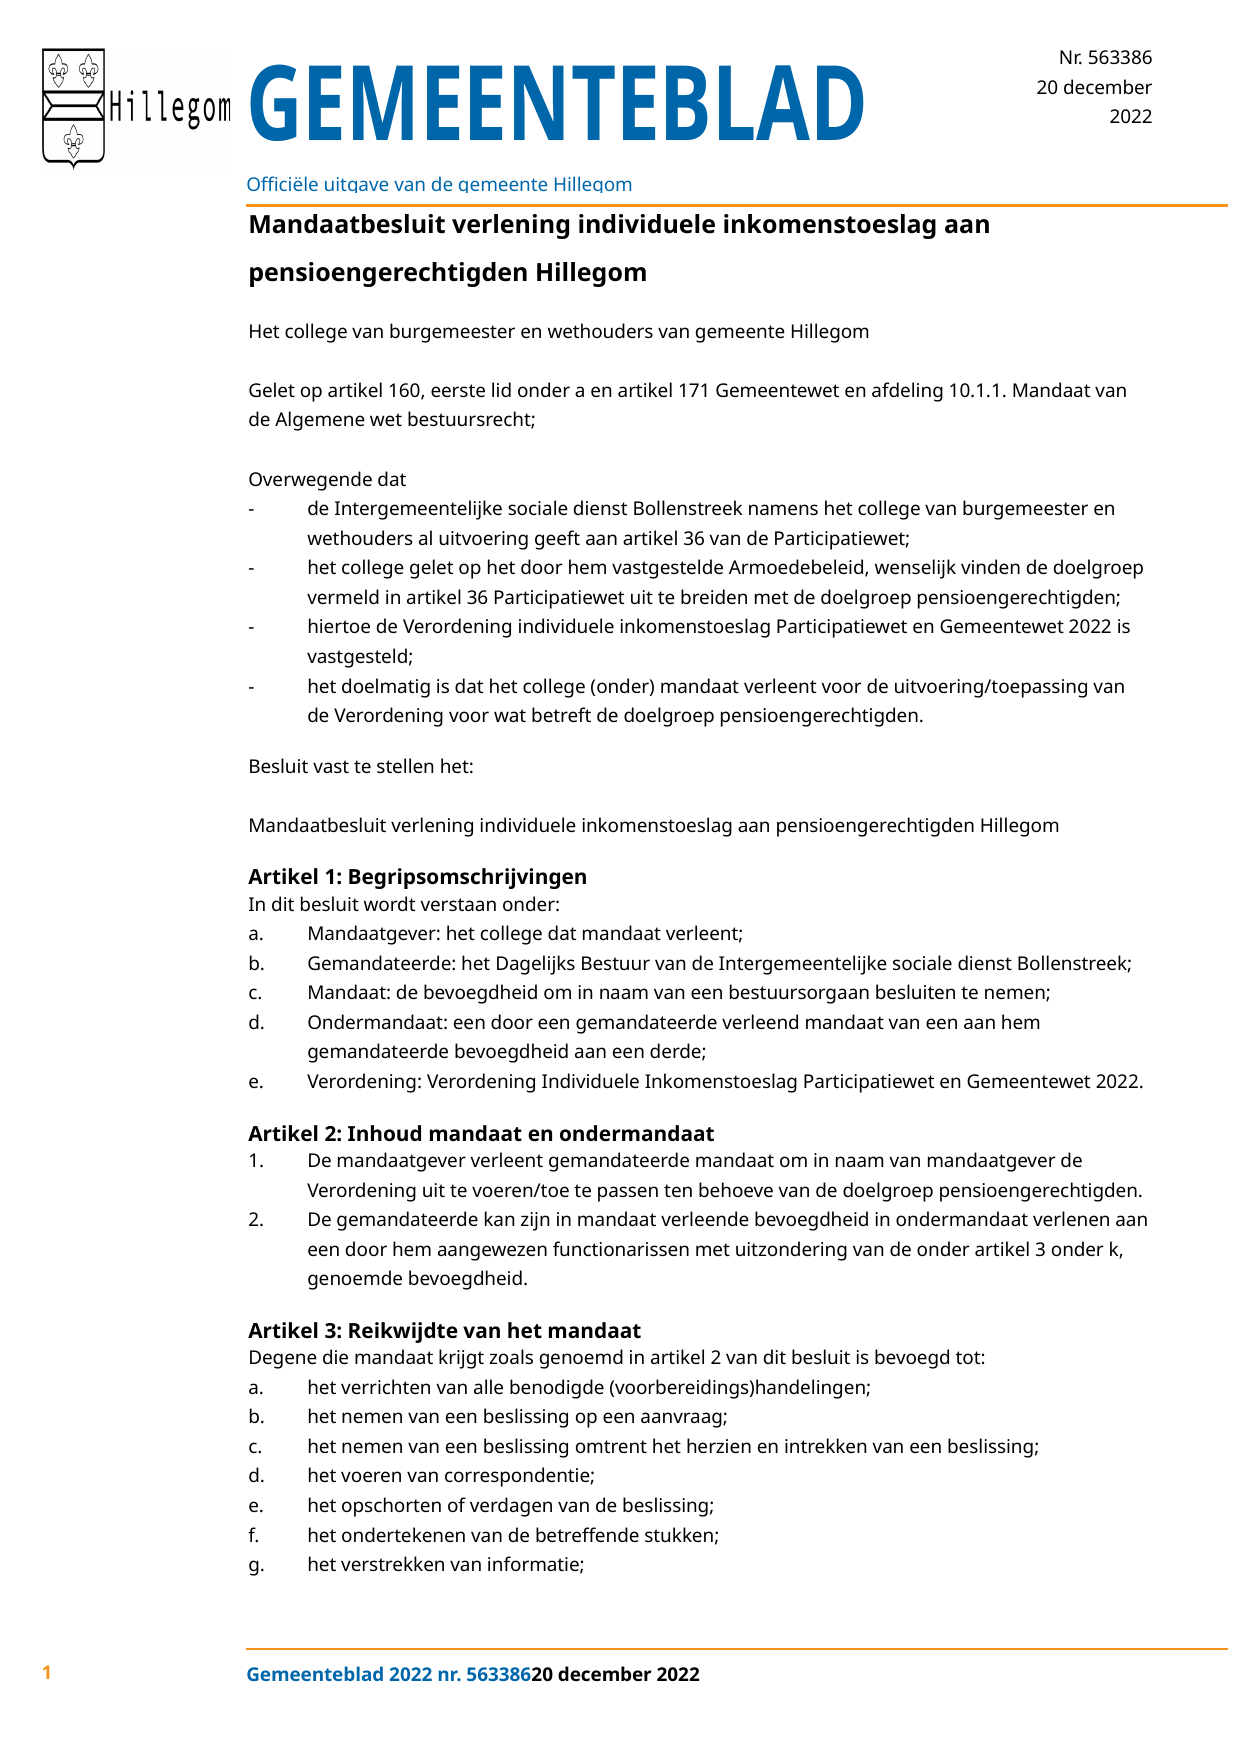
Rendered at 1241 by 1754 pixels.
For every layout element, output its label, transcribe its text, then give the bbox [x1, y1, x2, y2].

text Mandaatbesluit verlening individuele inkomenstoeslag aan pensioengerechtigden Hillegom [248, 812, 1152, 838]
list het college gelet op het door hem vastgestelde Armoedebeleid, wenselijk vinden de doelgroep vermeld in artikel 36 Participatiewet uit te breiden met de doelgroep pensioengerechtigden; [248, 554, 1152, 610]
text Artikel 2: Inhoud mandaat en ondermandaat [248, 1119, 1152, 1147]
text Degene die mandaat krijgt zoals genoemd in artikel 2 van dit besluit is bevoegd tot: [248, 1344, 1152, 1370]
list het nemen van een beslissing op een aanvraag; [248, 1403, 1152, 1429]
text Besluit vast te stellen het: [248, 753, 1152, 778]
list Mandaat: de bevoegdheid om in naam van een bestuursorgaan besluiten te nemen; [248, 979, 1152, 1005]
list het doelmatig is dat het college (onder) mandaat verleent voor de uitvoering/toepassing van de Verordening voor wat betreft de doelgroep pensioengerechtigden. [248, 673, 1152, 728]
list het verrichten van alle benodigde (voorbereidings)handelingen; [248, 1374, 1152, 1400]
list het verstrekken van informatie; [248, 1551, 1152, 1577]
list Verordening: Verordening Individuele Inkomenstoeslag Participatiewet en Gemeentewet 2022. [248, 1068, 1152, 1094]
list Mandaatgever: het college dat mandaat verleent; [248, 920, 1152, 946]
picture [41, 47, 231, 172]
list Gemandateerde: het Dagelijks Bestuur van de Intergemeentelijke sociale dienst Bollenstreek; [248, 950, 1152, 976]
text Het college van burgemeester en wethouders van gemeente Hillegom [248, 318, 1152, 344]
list De gemandateerde kan zijn in mandaat verleende bevoegdheid in ondermandaat verlenen aan een door hem aangewezen functionarissen met uitzondering van de onder artikel 3 onder k, genoemde bevoegdheid. [248, 1206, 1152, 1291]
text Overwegende dat [248, 466, 1152, 492]
text Artikel 1: Begripsomschrijvingen [248, 862, 1152, 891]
list De mandaatgever verleent gemandateerde mandaat om in naam van mandaatgever de Verordening uit te voeren/toe te passen ten behoeve van de doelgroep pensioengerechtigden. [248, 1147, 1152, 1202]
list de Intergemeentelijke sociale dienst Bollenstreek namens het college van burgemeester en wethouders al uitvoering geeft aan artikel 36 van de Participatiewet; [248, 495, 1152, 551]
text Mandaatbesluit verlening individuele inkomenstoeslag aan pensioengerechtigden Hillegom [248, 207, 1152, 288]
list het voeren van correspondentie; [248, 1463, 1152, 1488]
text In dit besluit wordt verstaan onder: [248, 891, 1152, 917]
list Ondermandaat: een door een gemandateerde verleend mandaat van een aan hem gemandateerde bevoegdheid aan een derde; [248, 1009, 1152, 1064]
list hiertoe de Verordening individuele inkomenstoeslag Participatiewet en Gemeentewet 2022 is vastgesteld; [248, 614, 1152, 669]
text Gelet op artikel 160, eerste lid onder a en artikel 171 Gemeentewet en afdeling 10.1.1. Mandaat van de Algemene wet bestuursrecht; [248, 377, 1152, 432]
text Artikel 3: Reikwijdte van het mandaat [248, 1316, 1152, 1344]
list het opschorten of verdagen van de beslissing; [248, 1492, 1152, 1518]
list het ondertekenen van de betreffende stukken; [248, 1522, 1152, 1548]
list het nemen van een beslissing omtrent het herzien en intrekken van een beslissing; [248, 1433, 1152, 1459]
